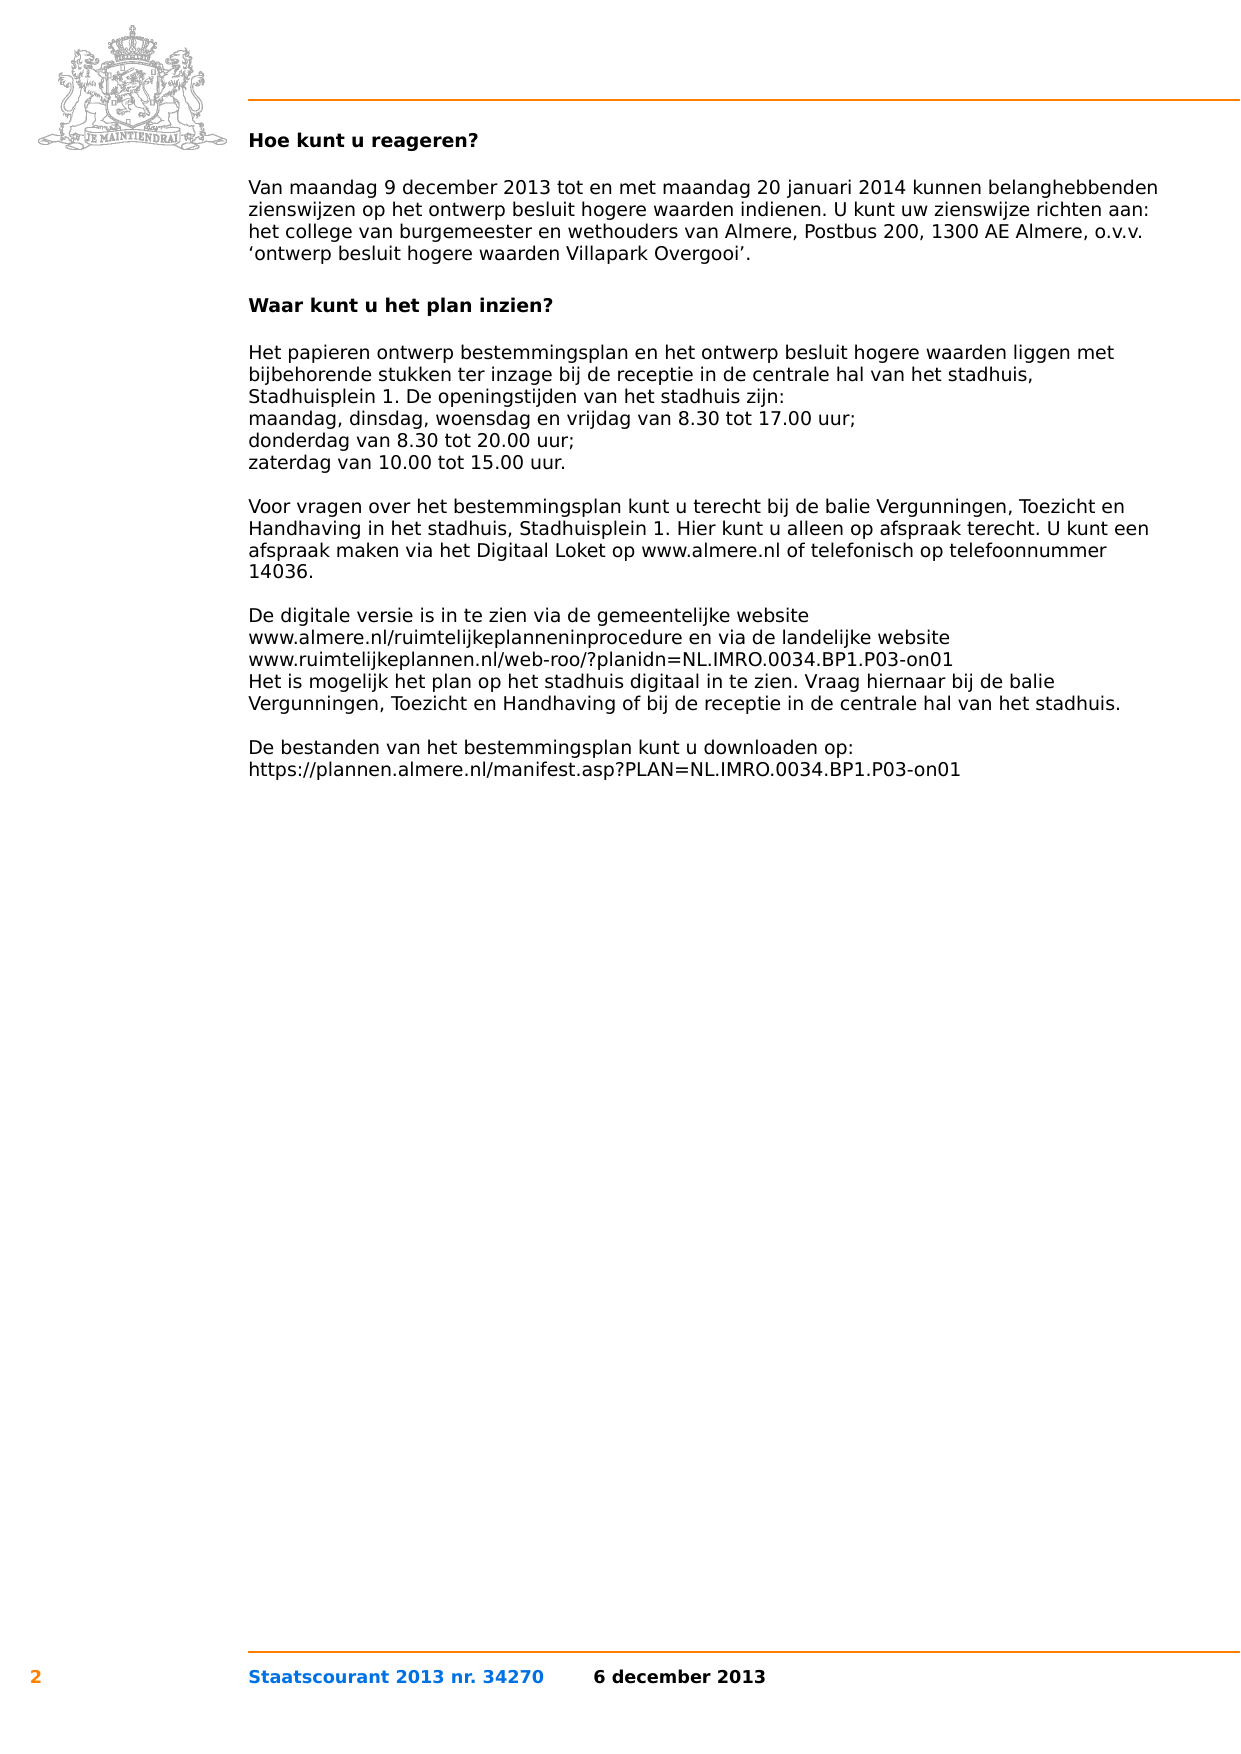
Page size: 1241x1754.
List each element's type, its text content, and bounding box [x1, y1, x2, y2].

text De digitale versie is in te zien via de gemeentelijke website www.almere.nl/ruimtelijkeplanneninprocedure en via de landelijke website www.ruimtelijkeplannen.nl/web-roo/?planidn=NL.IMRO.0034.BP1.P03-on01 [248, 605, 1163, 671]
text donderdag van 8.30 tot 20.00 uur; [248, 430, 1163, 452]
text maandag, dinsdag, woensdag en vrijdag van 8.30 tot 17.00 uur; [248, 408, 1163, 430]
text Het is mogelijk het plan op het stadhuis digitaal in te zien. Vraag hiernaar bij de balie Vergunningen, Toezicht en Handhaving of bij de receptie in de centrale hal van het stadhuis. [248, 671, 1163, 715]
text Voor vragen over het bestemmingsplan kunt u terecht bij de balie Vergunningen, Toezicht en Handhaving in het stadhuis, Stadhuisplein 1. Hier kunt u alleen op afspraak terecht. U kunt een afspraak maken via het Digitaal Loket op www.almere.nl of telefonisch op telefoonnummer 14036. [248, 496, 1163, 583]
text Het papieren ontwerp bestemmingsplan en het ontwerp besluit hogere waarden liggen met bijbehorende stukken ter inzage bij de receptie in de centrale hal van het stadhuis, Stadhuisplein 1. De openingstijden van het stadhuis zijn: [248, 342, 1163, 408]
subtitle Waar kunt u het plan inzien? [248, 295, 1163, 317]
text Van maandag 9 december 2013 tot en met maandag 20 januari 2014 kunnen belanghebbenden zienswijzen op het ontwerp besluit hogere waarden indienen. U kunt uw zienswijze richten aan: het college van burgemeester en wethouders van Almere, Postbus 200, 1300 AE Almere, o.v.v. ‘ontwerp besluit hogere waarden Villapark Overgooi’. [248, 177, 1163, 265]
picture [38, 25, 227, 150]
text zaterdag van 10.00 tot 15.00 uur. [248, 452, 1163, 474]
text De bestanden van het bestemmingsplan kunt u downloaden op: [248, 737, 1163, 759]
text https://plannen.almere.nl/manifest.asp?PLAN=NL.IMRO.0034.BP1.P03-on01 [248, 759, 1163, 781]
subtitle Hoe kunt u reageren? [248, 130, 1163, 152]
